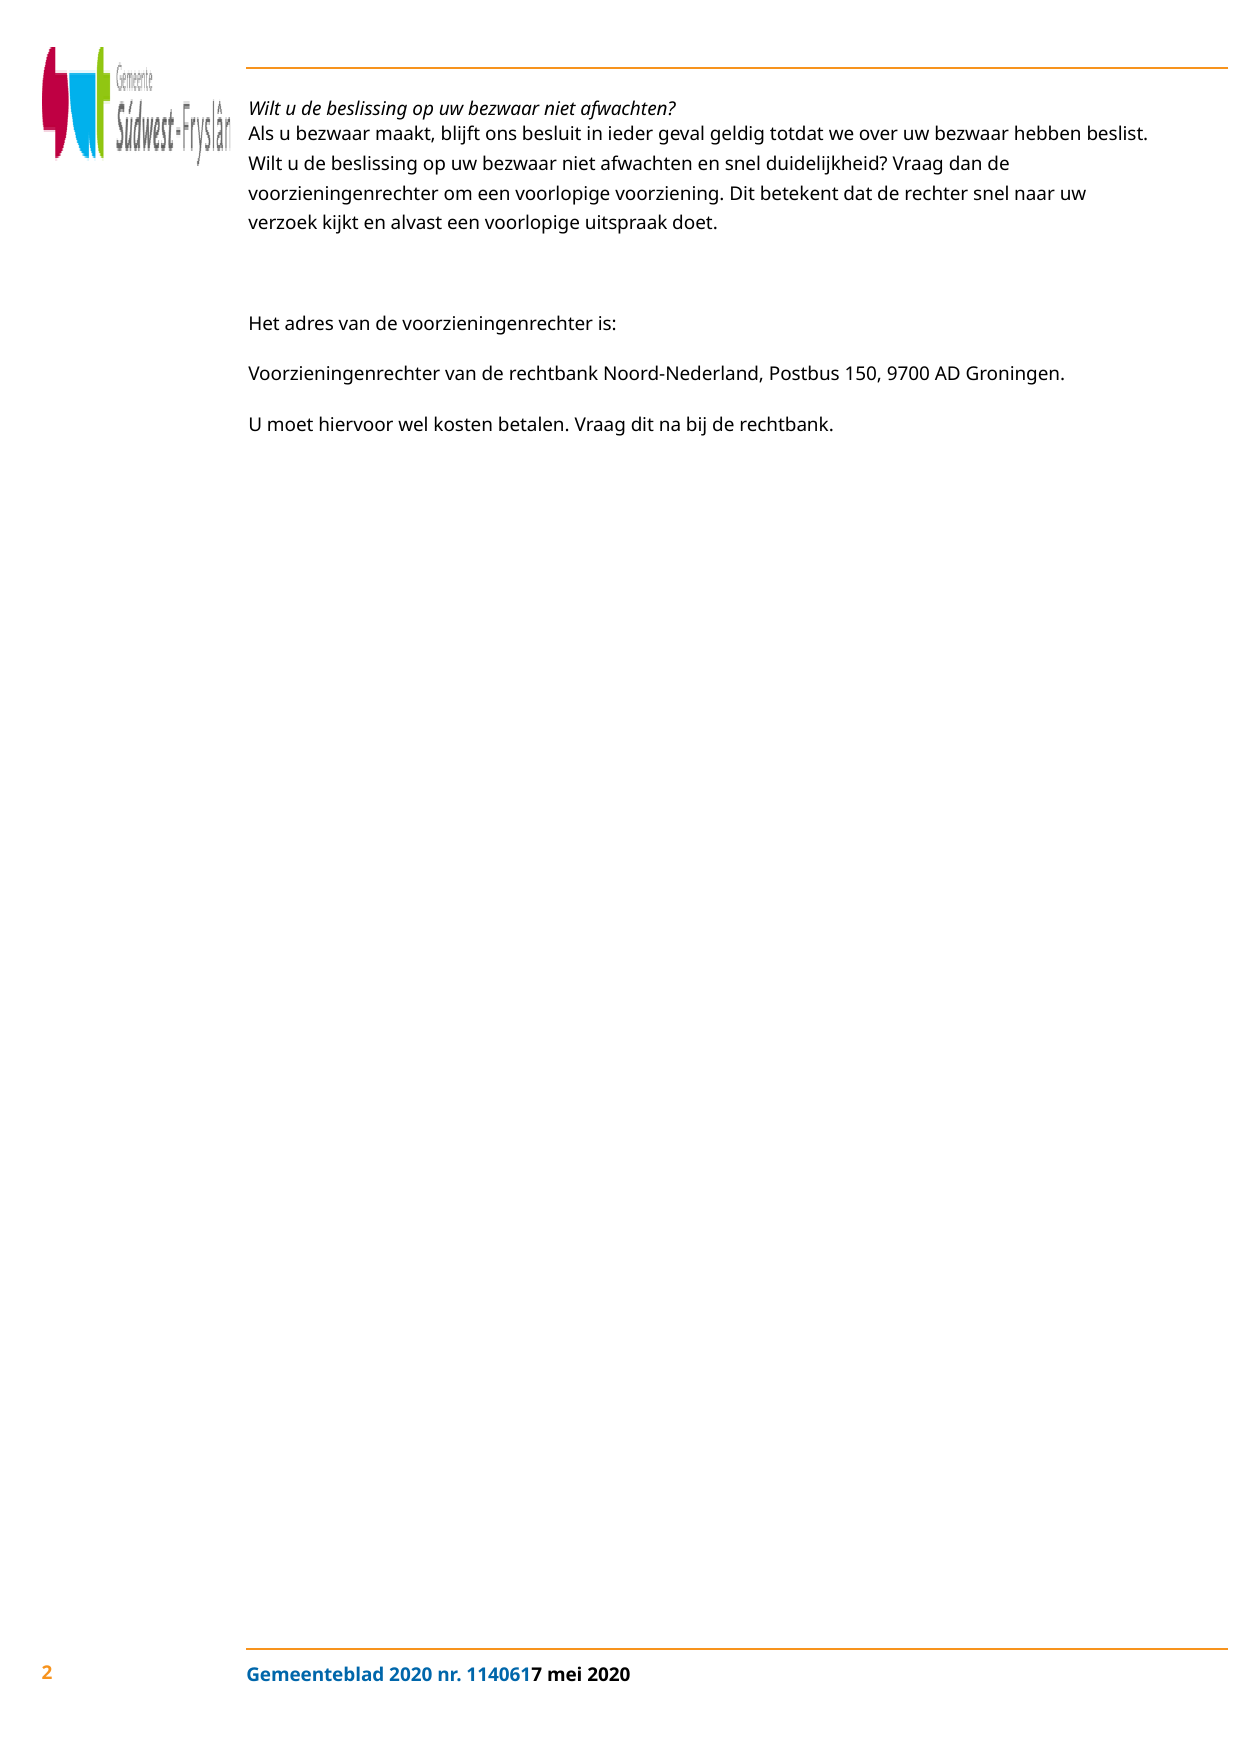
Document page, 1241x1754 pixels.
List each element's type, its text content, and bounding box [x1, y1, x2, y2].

text Wilt u de beslissing op uw bezwaar niet afwachten? [248, 95, 1152, 121]
picture [41, 47, 231, 172]
text Als u bezwaar maakt, blijft ons besluit in ieder geval geldig totdat we over uw bezwaar hebben beslist. Wilt u de beslissing op uw bezwaar niet afwachten en snel duidelijkheid? Vraag dan de voorzieningenrechter om een voorlopige voorziening. Dit betekent dat de rechter snel naar uw verzoek kijkt en alvast een voorlopige uitspraak doet. [248, 121, 1152, 235]
text Voorzieningenrechter van de rechtbank Noord-Nederland, Postbus 150, 9700 AD Groningen. [248, 361, 1152, 386]
text Het adres van de voorzieningenrechter is: [248, 310, 1152, 336]
text U moet hiervoor wel kosten betalen. Vraag dit na bij de rechtbank. [248, 411, 1152, 437]
